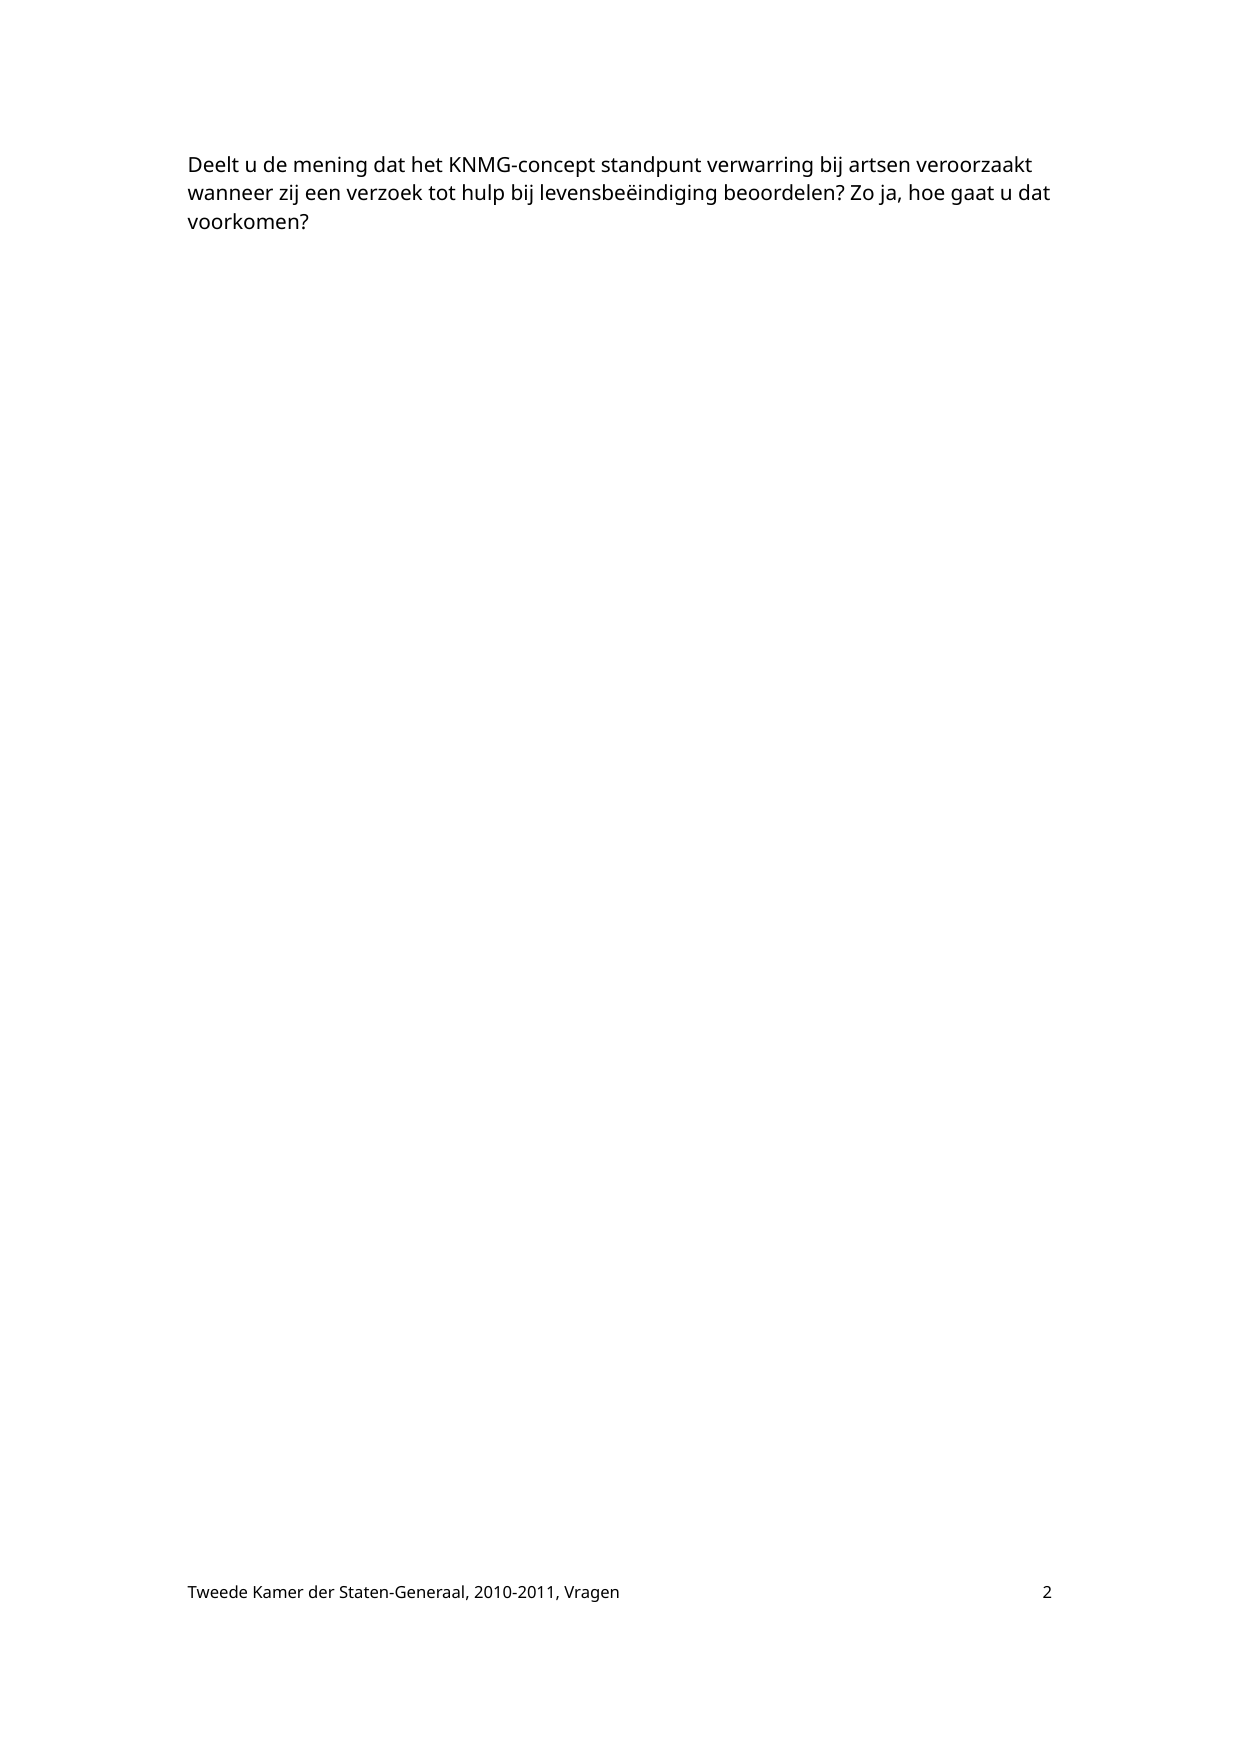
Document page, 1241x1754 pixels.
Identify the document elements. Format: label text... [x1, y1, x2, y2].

text Deelt u de mening dat het KNMG-concept standpunt verwarring bij artsen veroorzaakt wanneer zij een verzoek tot hulp bij levensbeëindiging beoordelen? Zo ja, hoe gaat u dat voorkomen? [187, 150, 1053, 235]
